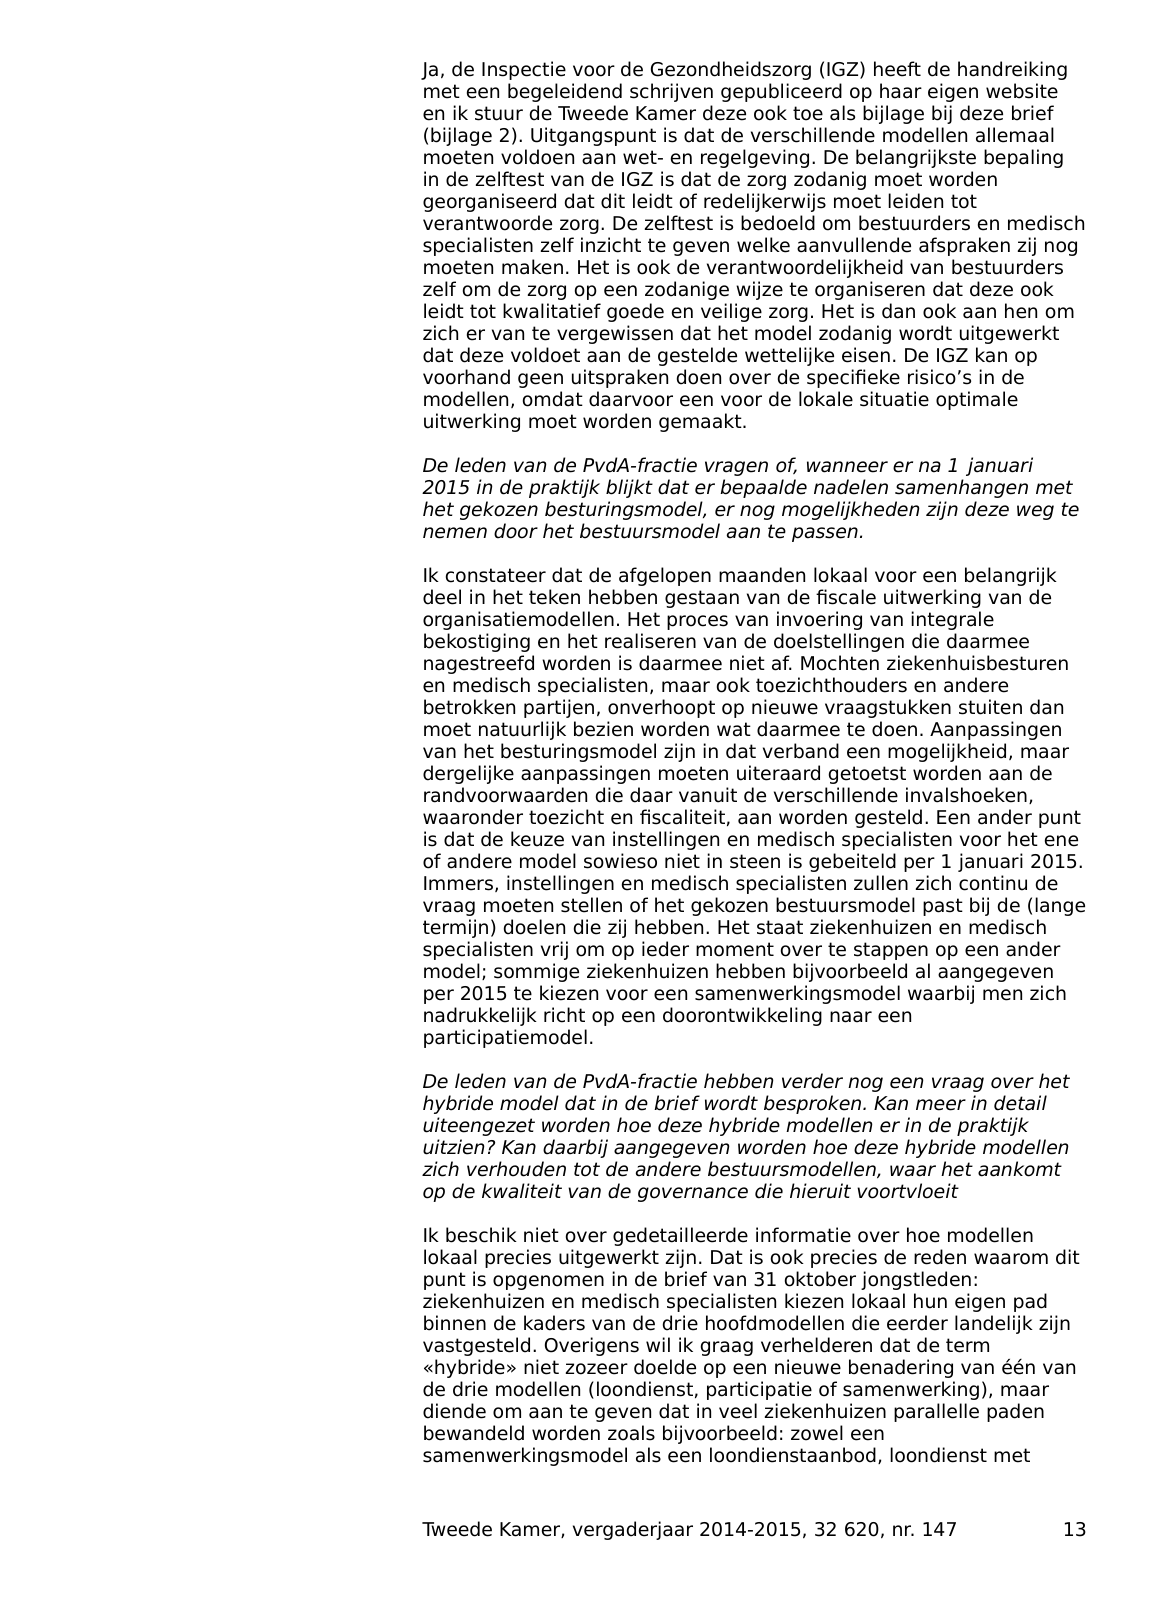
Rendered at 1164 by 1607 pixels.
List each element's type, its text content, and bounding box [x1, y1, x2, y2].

text Ik beschik niet over gedetailleerde informatie over hoe modellen lokaal precies uitgewerkt zijn. Dat is ook precies de reden waarom dit punt is opgenomen in de brief van 31 oktober jongstleden: ziekenhuizen en medisch specialisten kiezen lokaal hun eigen pad binnen de kaders van de drie hoofdmodellen die eerder landelijk zijn vastgesteld. Overigens wil ik graag verhelderen dat de term «hybride» niet zozeer doelde op een nieuwe benadering van één van de drie modellen (loondienst, participatie of samenwerking), maar diende om aan te geven dat in veel ziekenhuizen parallelle paden bewandeld worden zoals bijvoorbeeld: zowel een samenwerkingsmodel als een loondienstaanbod, loondienst met [422, 1225, 1087, 1467]
text De leden van de PvdA-fractie hebben verder nog een vraag over het hybride model dat in de brief wordt besproken. Kan meer in detail uiteengezet worden hoe deze hybride modellen er in de praktijk uitzien? Kan daarbij aangegeven worden hoe deze hybride modellen zich verhouden tot de andere bestuursmodellen, waar het aankomt op de kwaliteit van de governance die hieruit voortvloeit [422, 1071, 1087, 1203]
text Ja, de Inspectie voor de Gezondheidszorg (IGZ) heeft de handreiking met een begeleidend schrijven gepubliceerd op haar eigen website en ik stuur de Tweede Kamer deze ook toe als bijlage bij deze brief (bijlage 2). Uitgangspunt is dat de verschillende modellen allemaal moeten voldoen aan wet- en regelgeving. De belangrijkste bepaling in de zelftest van de IGZ is dat de zorg zodanig moet worden georganiseerd dat dit leidt of redelijkerwijs moet leiden tot verantwoorde zorg. De zelftest is bedoeld om bestuurders en medisch specialisten zelf inzicht te geven welke aanvullende afspraken zij nog moeten maken. Het is ook de verantwoordelijkheid van bestuurders zelf om de zorg op een zodanige wijze te organiseren dat deze ook leidt tot kwalitatief goede en veilige zorg. Het is dan ook aan hen om zich er van te vergewissen dat het model zodanig wordt uitgewerkt dat deze voldoet aan de gestelde wettelijke eisen. De IGZ kan op voorhand geen uitspraken doen over de specifieke risico’s in de modellen, omdat daarvoor een voor de lokale situatie optimale uitwerking moet worden gemaakt. [422, 59, 1087, 433]
text De leden van de PvdA-fractie vragen of, wanneer er na 1 januari 2015 in de praktijk blijkt dat er bepaalde nadelen samenhangen met het gekozen besturingsmodel, er nog mogelijkheden zijn deze weg te nemen door het bestuursmodel aan te passen. [422, 455, 1087, 543]
text Ik constateer dat de afgelopen maanden lokaal voor een belangrijk deel in het teken hebben gestaan van de fiscale uitwerking van de organisatiemodellen. Het proces van invoering van integrale bekostiging en het realiseren van de doelstellingen die daarmee nagestreefd worden is daarmee niet af. Mochten ziekenhuisbesturen en medisch specialisten, maar ook toezichthouders en andere betrokken partijen, onverhoopt op nieuwe vraagstukken stuiten dan moet natuurlijk bezien worden wat daarmee te doen. Aanpassingen van het besturingsmodel zijn in dat verband een mogelijkheid, maar dergelijke aanpassingen moeten uiteraard getoetst worden aan de randvoorwaarden die daar vanuit de verschillende invalshoeken, waaronder toezicht en fiscaliteit, aan worden gesteld. Een ander punt is dat de keuze van instellingen en medisch specialisten voor het ene of andere model sowieso niet in steen is gebeiteld per 1 januari 2015. Immers, instellingen en medisch specialisten zullen zich continu de vraag moeten stellen of het gekozen bestuursmodel past bij de (lange termijn) doelen die zij hebben. Het staat ziekenhuizen en medisch specialisten vrij om op ieder moment over te stappen op een ander model; sommige ziekenhuizen hebben bijvoorbeeld al aangegeven per 2015 te kiezen voor een samenwerkingsmodel waarbij men zich nadrukkelijk richt op een doorontwikkeling naar een participatiemodel. [422, 565, 1087, 1048]
